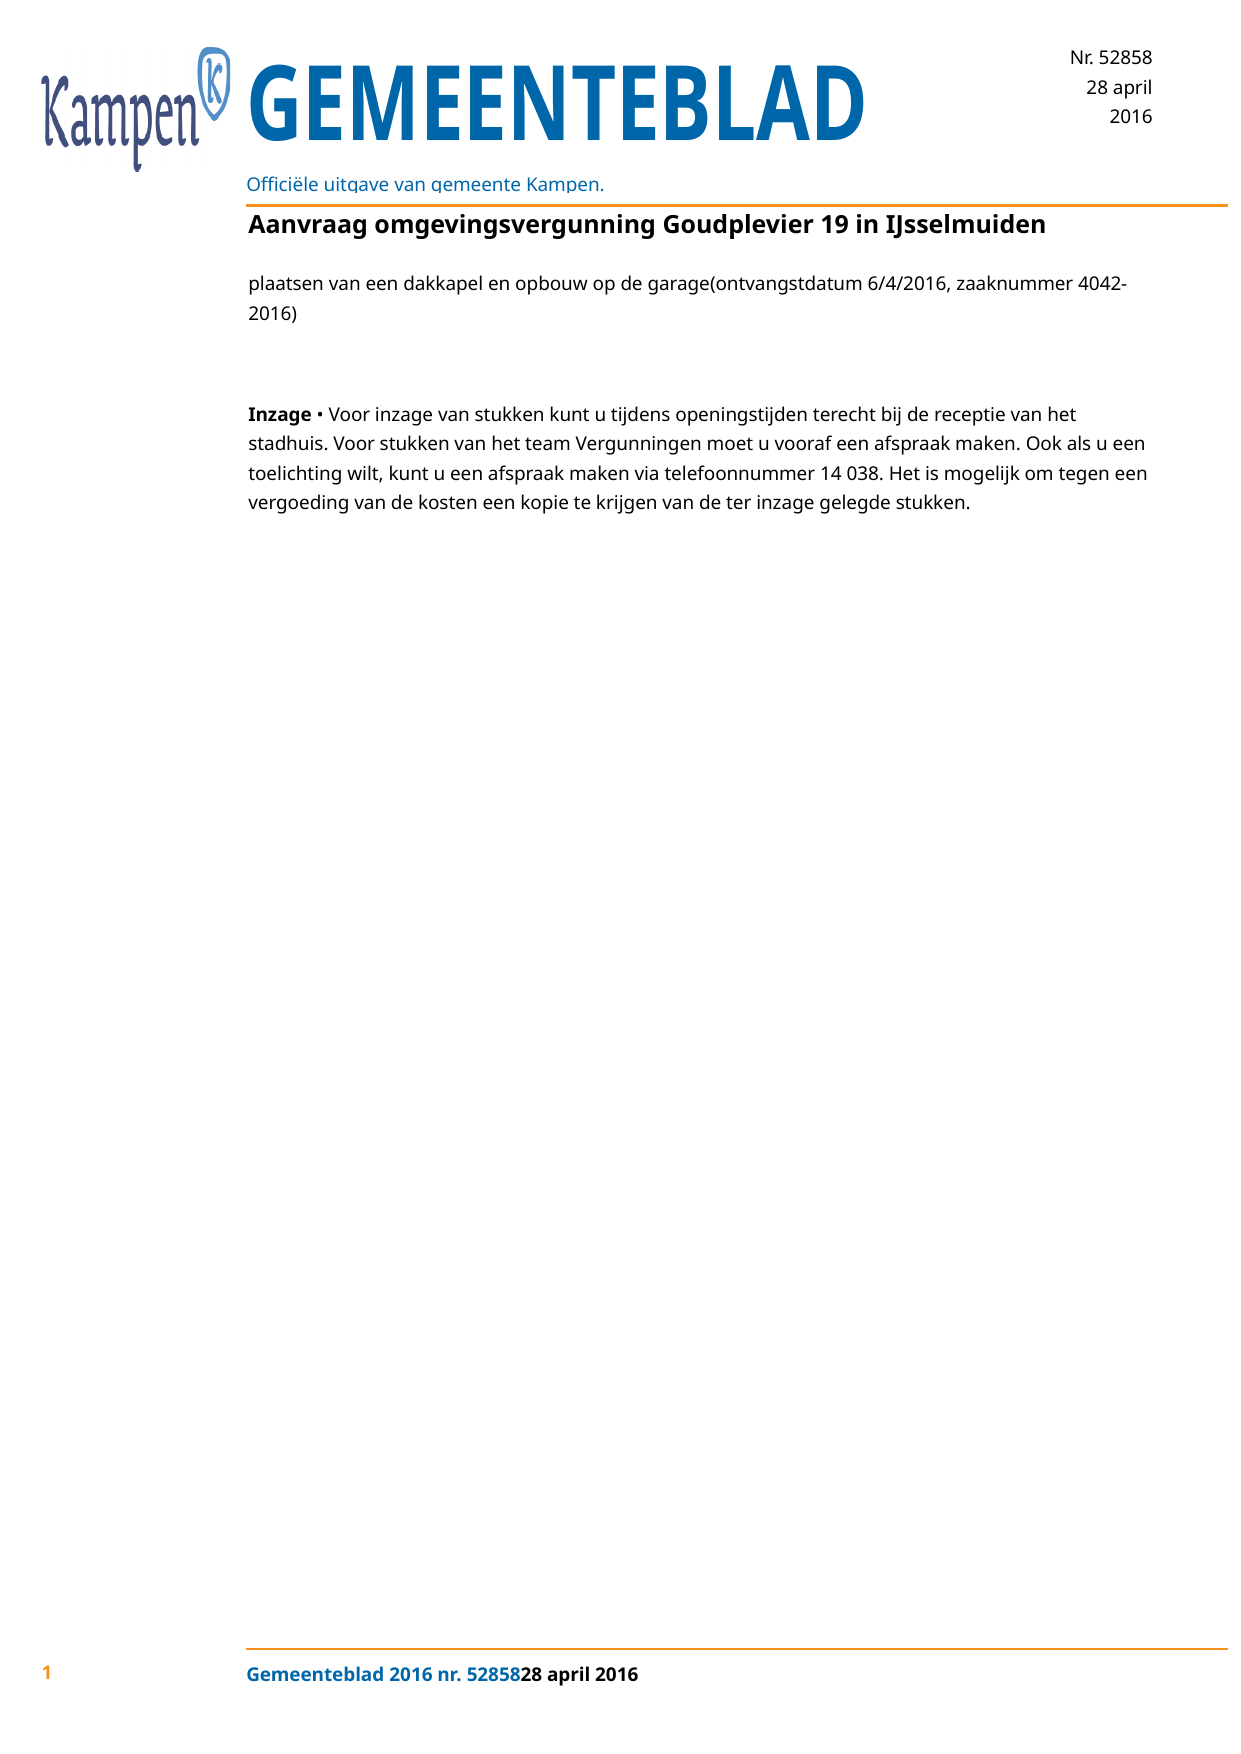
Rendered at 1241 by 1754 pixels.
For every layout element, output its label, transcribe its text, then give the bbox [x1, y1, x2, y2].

text Inzage • Voor inzage van stukken kunt u tijdens openingstijden terecht bij de receptie van het stadhuis. Voor stukken van het team Vergunningen moet u vooraf een afspraak maken. Ook als u een toelichting wilt, kunt u een afspraak maken via telefoonnummer 14 038. Het is mogelijk om tegen een vergoeding van de kosten een kopie te krijgen van de ter inzage gelegde stukken. [248, 401, 1152, 515]
text plaatsen van een dakkapel en opbouw op de garage(ontvangstdatum 6/4/2016, zaaknummer 4042-2016) [248, 270, 1152, 326]
text Aanvraag omgevingsvergunning Goudplevier 19 in IJsselmuiden [248, 207, 1152, 241]
picture [41, 47, 231, 172]
